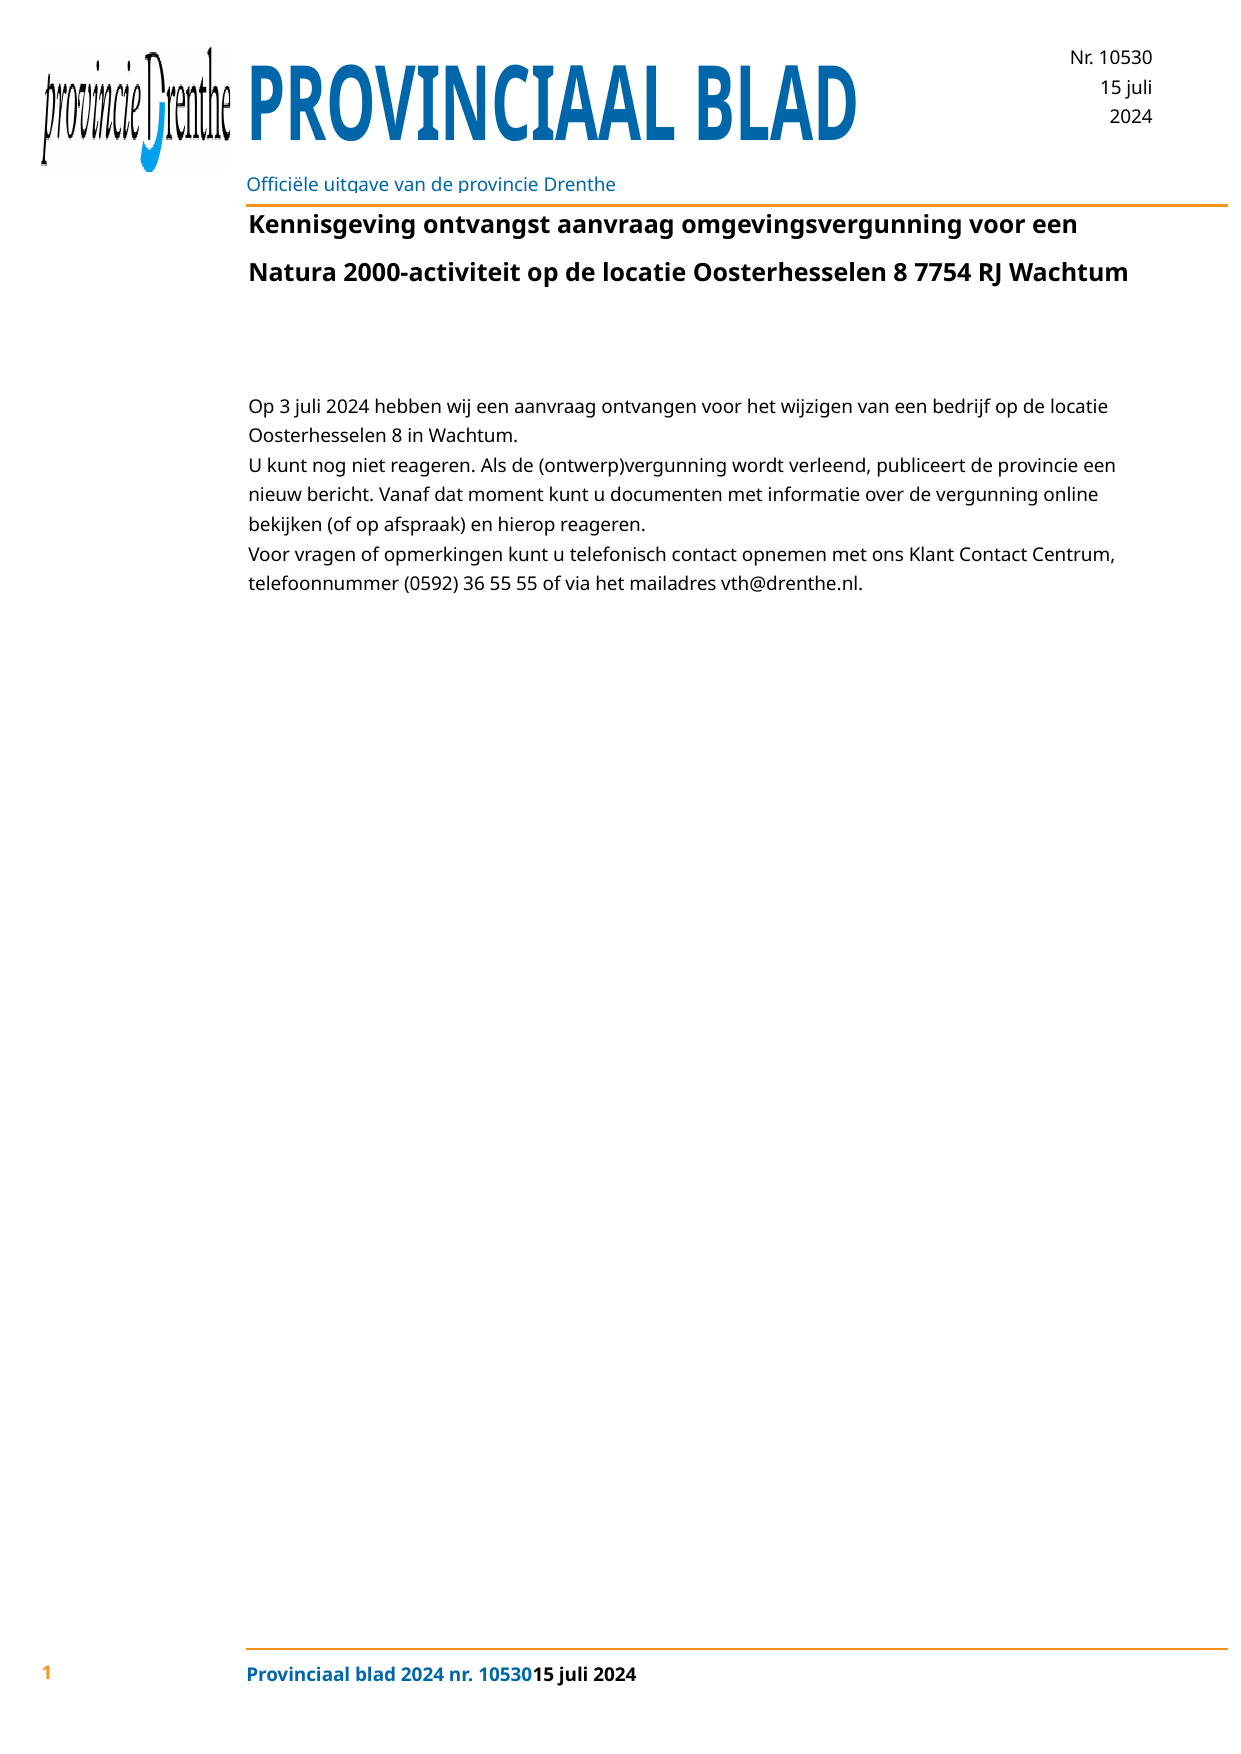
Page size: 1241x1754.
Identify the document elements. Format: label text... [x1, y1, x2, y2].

picture [41, 47, 231, 172]
text Kennisgeving ontvangst aanvraag omgevingsvergunning voor een Natura 2000-activiteit op de locatie Oosterhesselen 8 7754 RJ Wachtum [248, 207, 1152, 288]
text U kunt nog niet reageren. Als de (ontwerp)vergunning wordt verleend, publiceert de provincie een nieuw bericht. Vanaf dat moment kunt u documenten met informatie over de vergunning online bekijken (of op afspraak) en hierop reageren. [248, 452, 1152, 537]
text Voor vragen of opmerkingen kunt u telefonisch contact opnemen met ons Klant Contact Centrum, telefoonnummer (0592) 36 55 55 of via het mailadres vth@drenthe.nl. [248, 541, 1152, 596]
text Op 3 juli 2024 hebben wij een aanvraag ontvangen voor het wijzigen van een bedrijf op de locatie Oosterhesselen 8 in Wachtum. [248, 393, 1152, 448]
